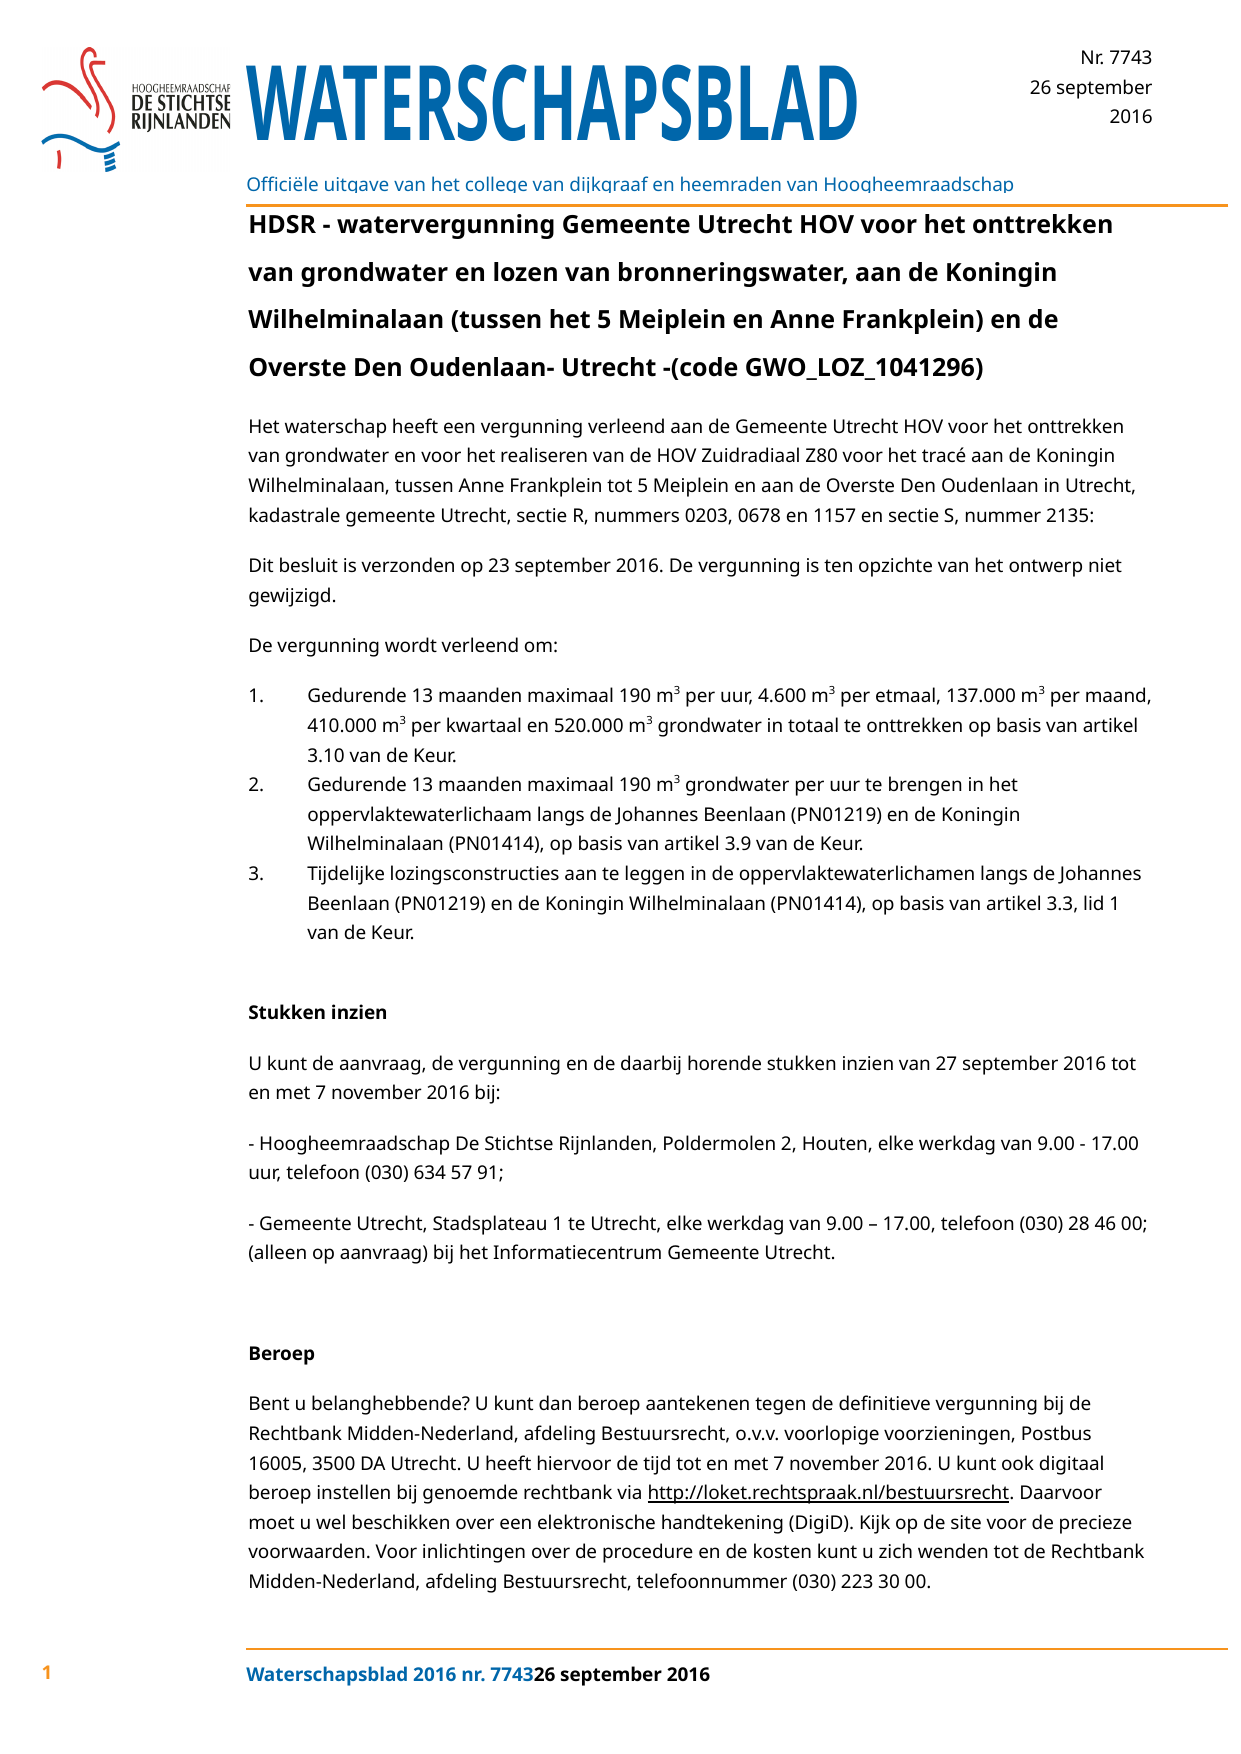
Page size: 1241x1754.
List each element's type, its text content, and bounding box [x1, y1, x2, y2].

list Gedurende 13 maanden maximaal 190 m3 per uur, 4.600 m3 per etmaal, 137.000 m3 per maand, 410.000 m3 per kwartaal en 520.000 m3 grondwater in totaal te onttrekken op basis van artikel 3.10 van de Keur. [248, 683, 1152, 768]
text Dit besluit is verzonden op 23 september 2016. De vergunning is ten opzichte van het ontwerp niet gewijzigd. [248, 552, 1152, 608]
text De vergunning wordt verleend om: [248, 632, 1152, 658]
text Stukken inzien [248, 999, 1152, 1025]
text - Hoogheemraadschap De Stichtse Rijnlanden, Poldermolen 2, Houten, elke werkdag van 9.00 - 17.00 uur, telefoon (030) 634 57 91; [248, 1130, 1152, 1185]
picture [41, 47, 231, 172]
text Beroep [248, 1340, 1152, 1366]
text HDSR - watervergunning Gemeente Utrecht HOV voor het onttrekken van grondwater en lozen van bronneringswater, aan de Koningin Wilhelminalaan (tussen het 5 Meiplein en Anne Frankplein) en de Overste Den Oudenlaan- Utrecht -(code GWO_LOZ_1041296) [248, 207, 1152, 384]
text - Gemeente Utrecht, Stadsplateau 1 te Utrecht, elke werkdag van 9.00 – 17.00, telefoon (030) 28 46 00; (alleen op aanvraag) bij het Informatiecentrum Gemeente Utrecht. [248, 1210, 1152, 1265]
list Tijdelijke lozingsconstructies aan te leggen in de oppervlaktewaterlichamen langs de Johannes Beenlaan (PN01219) en de Koningin Wilhelminalaan (PN01414), op basis van artikel 3.3, lid 1 van de Keur. [248, 860, 1152, 945]
text Bent u belanghebbende? U kunt dan beroep aantekenen tegen de definitieve vergunning bij de Rechtbank Midden-Nederland, afdeling Bestuursrecht, o.v.v. voorlopige voorzieningen, Postbus 16005, 3500 DA Utrecht. U heeft hiervoor de tijd tot en met 7 november 2016. U kunt ook digitaal beroep instellen bij genoemde rechtbank via http://loket.rechtspraak.nl/bestuursrecht. Daarvoor moet u wel beschikken over een elektronische handtekening (DigiD). Kijk op de site voor de precieze voorwaarden. Voor inlichtingen over de procedure en de kosten kunt u zich wenden tot de Rechtbank Midden-Nederland, afdeling Bestuursrecht, telefoonnummer (030) 223 30 00. [248, 1391, 1152, 1594]
list Gedurende 13 maanden maximaal 190 m3 grondwater per uur te brengen in het oppervlaktewaterlichaam langs de Johannes Beenlaan (PN01219) en de Koningin Wilhelminalaan (PN01414), op basis van artikel 3.9 van de Keur. [248, 771, 1152, 856]
text Het waterschap heeft een vergunning verleend aan de Gemeente Utrecht HOV voor het onttrekken van grondwater en voor het realiseren van de HOV Zuidradiaal Z80 voor het tracé aan de Koningin Wilhelminalaan, tussen Anne Frankplein tot 5 Meiplein en aan de Overste Den Oudenlaan in Utrecht, kadastrale gemeente Utrecht, sectie R, nummers 0203, 0678 en 1157 en sectie S, nummer 2135: [248, 413, 1152, 528]
text U kunt de aanvraag, de vergunning en de daarbij horende stukken inzien van 27 september 2016 tot en met 7 november 2016 bij: [248, 1050, 1152, 1105]
